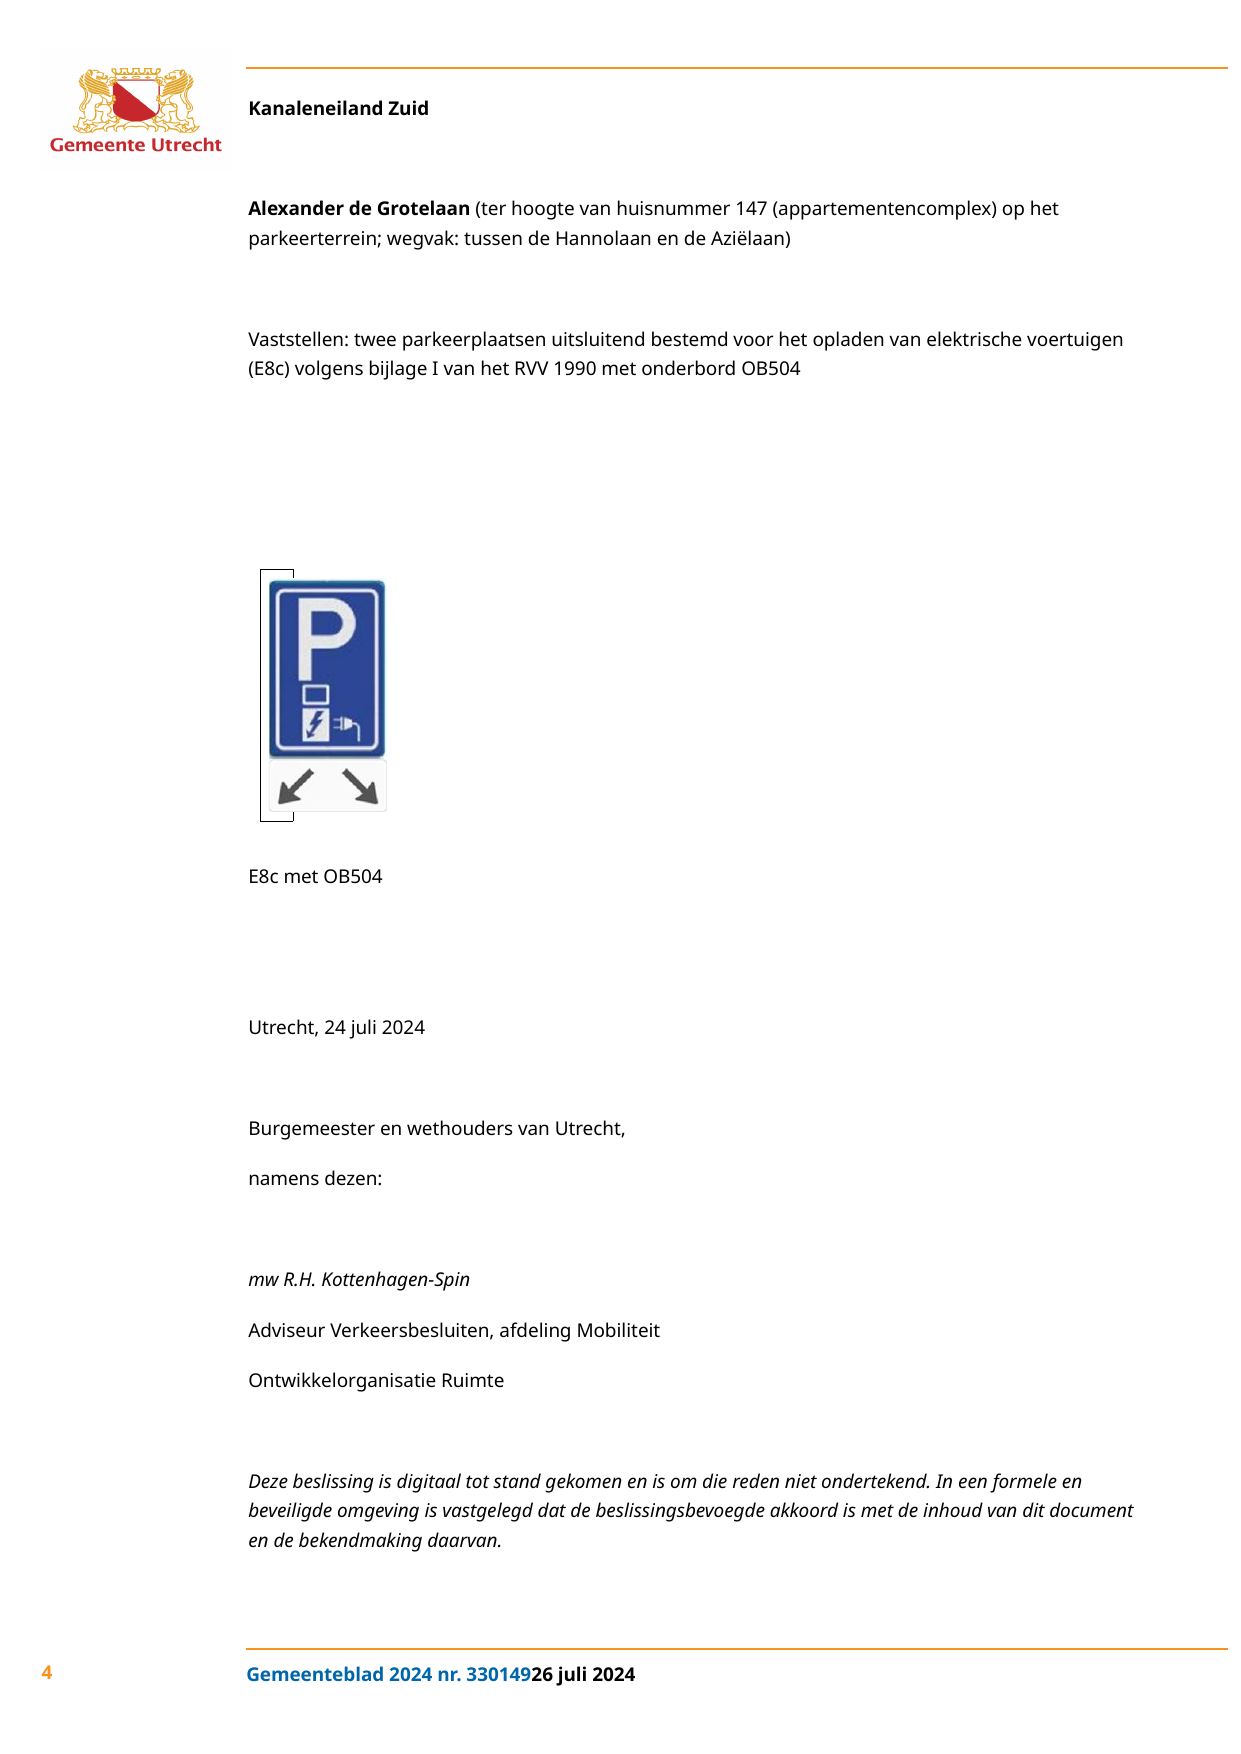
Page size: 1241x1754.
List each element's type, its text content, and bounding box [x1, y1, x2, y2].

text Vaststellen: twee parkeerplaatsen uitsluitend bestemd voor het opladen van elektrische voertuigen (E8c) volgens bijlage I van het RVV 1990 met onderbord OB504 [248, 326, 1152, 381]
text Utrecht, 24 juli 2024 [248, 1014, 1152, 1040]
picture [268, 578, 387, 812]
text Alexander de Grotelaan (ter hoogte van huisnummer 147 (appartementencomplex) op het parkeerterrein; wegvak: tussen de Hannolaan en de Aziëlaan) [248, 196, 1152, 251]
picture [41, 47, 231, 172]
text Adviseur Verkeersbesluiten, afdeling Mobiliteit [248, 1317, 1152, 1343]
text mw R.H. Kottenhagen-Spin [248, 1266, 1152, 1292]
text Deze beslissing is digitaal tot stand gekomen en is om die reden niet ondertekend. In een formele en beveiligde omgeving is vastgelegd dat de beslissingsbevoegde akkoord is met de inhoud van dit document en de bekendmaking daarvan. [248, 1468, 1152, 1553]
text E8c met OB504 [248, 863, 1152, 889]
text Burgemeester en wethouders van Utrecht, [248, 1115, 1152, 1141]
text namens dezen: [248, 1166, 1152, 1191]
text Ontwikkelorganisatie Ruimte [248, 1367, 1152, 1393]
text Kanaleneiland Zuid [248, 95, 1152, 121]
